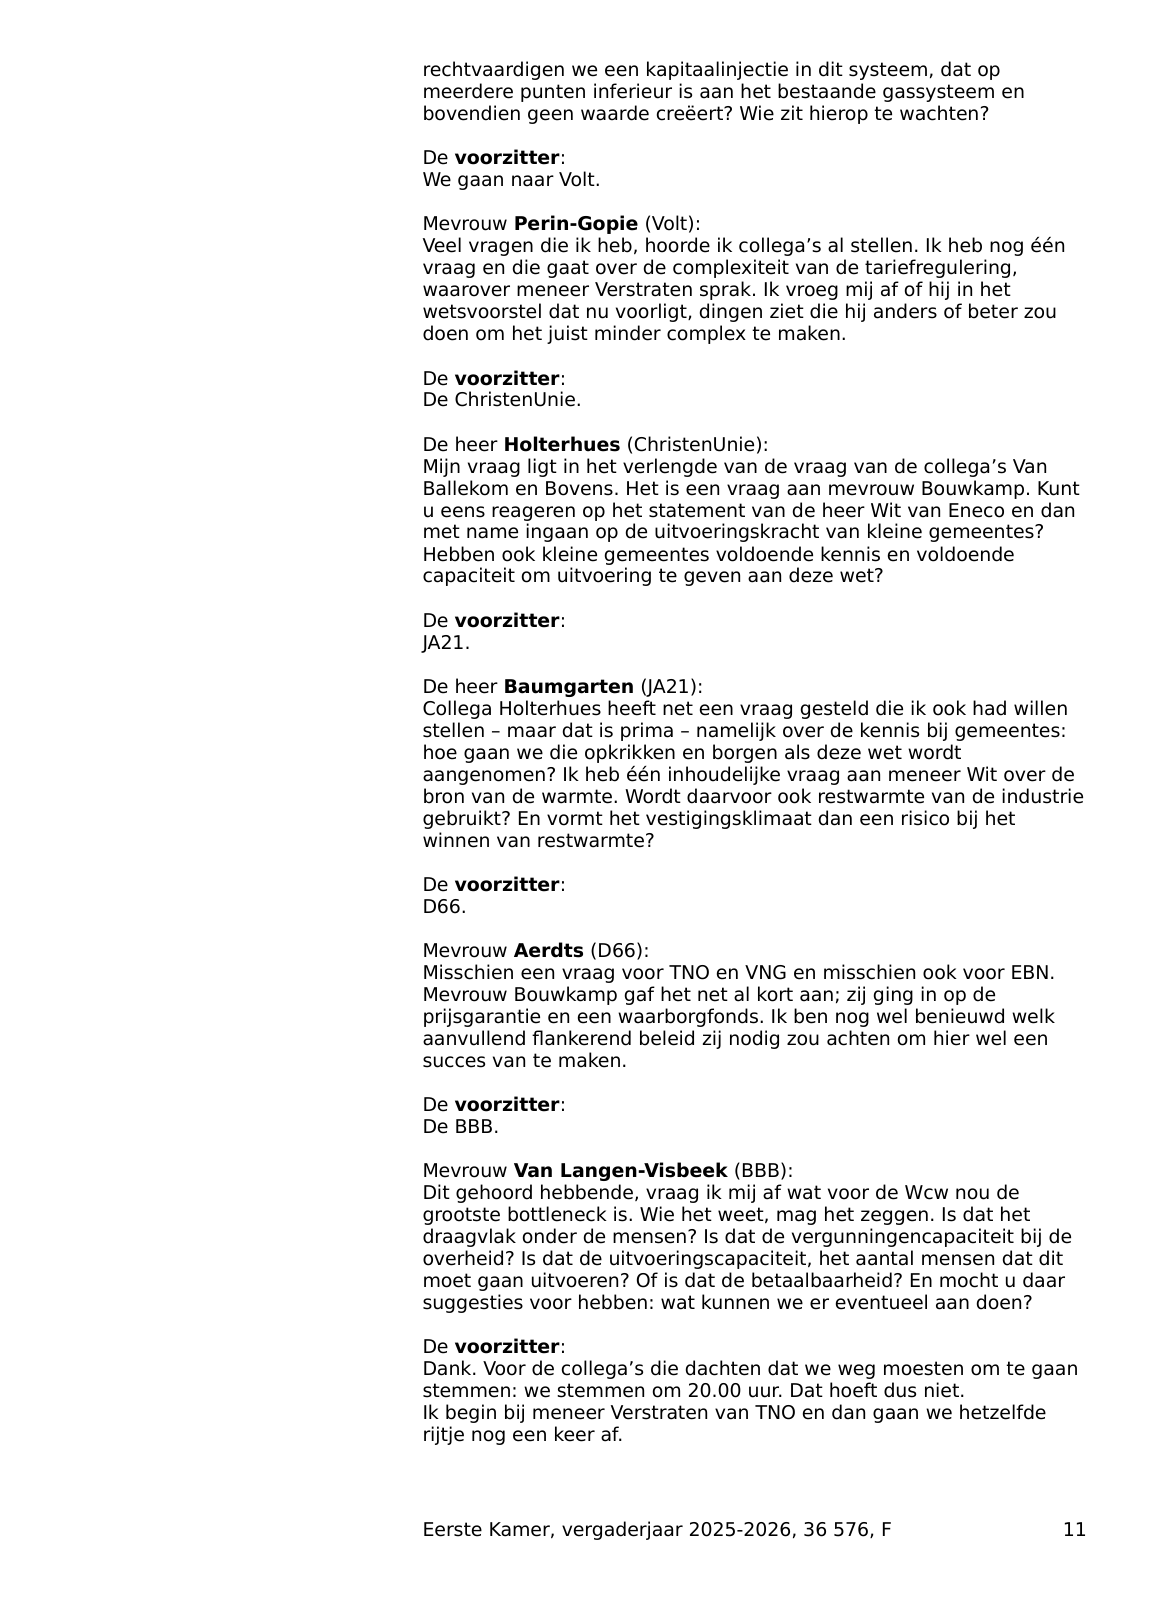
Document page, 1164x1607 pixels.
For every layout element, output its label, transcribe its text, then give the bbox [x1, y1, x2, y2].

text Dank. Voor de collega’s die dachten dat we weg moesten om te gaan stemmen: we stemmen om 20.00 uur. Dat hoeft dus niet. [422, 1358, 1087, 1402]
text De heer Baumgarten (JA21): [422, 676, 1087, 698]
text D66. [422, 896, 1087, 918]
text De voorzitter: [422, 1094, 1087, 1116]
text De voorzitter: [422, 609, 1087, 632]
text Mevrouw Van Langen-Visbeek (BBB): [422, 1160, 1087, 1182]
text Mevrouw Perin-Gopie (Volt): [422, 213, 1087, 235]
text JA21. [422, 632, 1087, 653]
text Misschien een vraag voor TNO en VNG en misschien ook voor EBN. Mevrouw Bouwkamp gaf het net al kort aan; zij ging in op de prijsgarantie en een waarborgfonds. Ik ben nog wel benieuwd welk aanvullend flankerend beleid zij nodig zou achten om hier wel een succes van te maken. [422, 962, 1087, 1072]
text Collega Holterhues heeft net een vraag gesteld die ik ook had willen stellen – maar dat is prima – namelijk over de kennis bij gemeentes: hoe gaan we die opkrikken en borgen als deze wet wordt aangenomen? Ik heb één inhoudelijke vraag aan meneer Wit over de bron van de warmte. Wordt daarvoor ook restwarmte van de industrie gebruikt? En vormt het vestigingsklimaat dan een risico bij het winnen van restwarmte? [422, 698, 1087, 852]
text Veel vragen die ik heb, hoorde ik collega’s al stellen. Ik heb nog één vraag en die gaat over de complexiteit van de tariefregulering, waarover meneer Verstraten sprak. Ik vroeg mij af of hij in het wetsvoorstel dat nu voorligt, dingen ziet die hij anders of beter zou doen om het juist minder complex te maken. [422, 235, 1087, 345]
text De voorzitter: [422, 367, 1087, 389]
text Mijn vraag ligt in het verlengde van de vraag van de collega’s Van Ballekom en Bovens. Het is een vraag aan mevrouw Bouwkamp. Kunt u eens reageren op het statement van de heer Wit van Eneco en dan met name ingaan op de uitvoeringskracht van kleine gemeentes? Hebben ook kleine gemeentes voldoende kennis en voldoende capaciteit om uitvoering te geven aan deze wet? [422, 456, 1087, 587]
text rechtvaardigen we een kapitaalinjectie in dit systeem, dat op meerdere punten inferieur is aan het bestaande gassysteem en bovendien geen waarde creëert? Wie zit hierop te wachten? [422, 59, 1087, 125]
text De voorzitter: [422, 147, 1087, 169]
text De heer Holterhues (ChristenUnie): [422, 433, 1087, 456]
text De BBB. [422, 1116, 1087, 1138]
text Ik begin bij meneer Verstraten van TNO en dan gaan we hetzelfde rijtje nog een keer af. [422, 1402, 1087, 1446]
text De ChristenUnie. [422, 389, 1087, 411]
text Dit gehoord hebbende, vraag ik mij af wat voor de Wcw nou de grootste bottleneck is. Wie het weet, mag het zeggen. Is dat het draagvlak onder de mensen? Is dat de vergunningencapaciteit bij de overheid? Is dat de uitvoeringscapaciteit, het aantal mensen dat dit moet gaan uitvoeren? Of is dat de betaalbaarheid? En mocht u daar suggesties voor hebben: wat kunnen we er eventueel aan doen? [422, 1182, 1087, 1314]
text Mevrouw Aerdts (D66): [422, 940, 1087, 962]
text We gaan naar Volt. [422, 169, 1087, 191]
text De voorzitter: [422, 1336, 1087, 1358]
text De voorzitter: [422, 874, 1087, 896]
